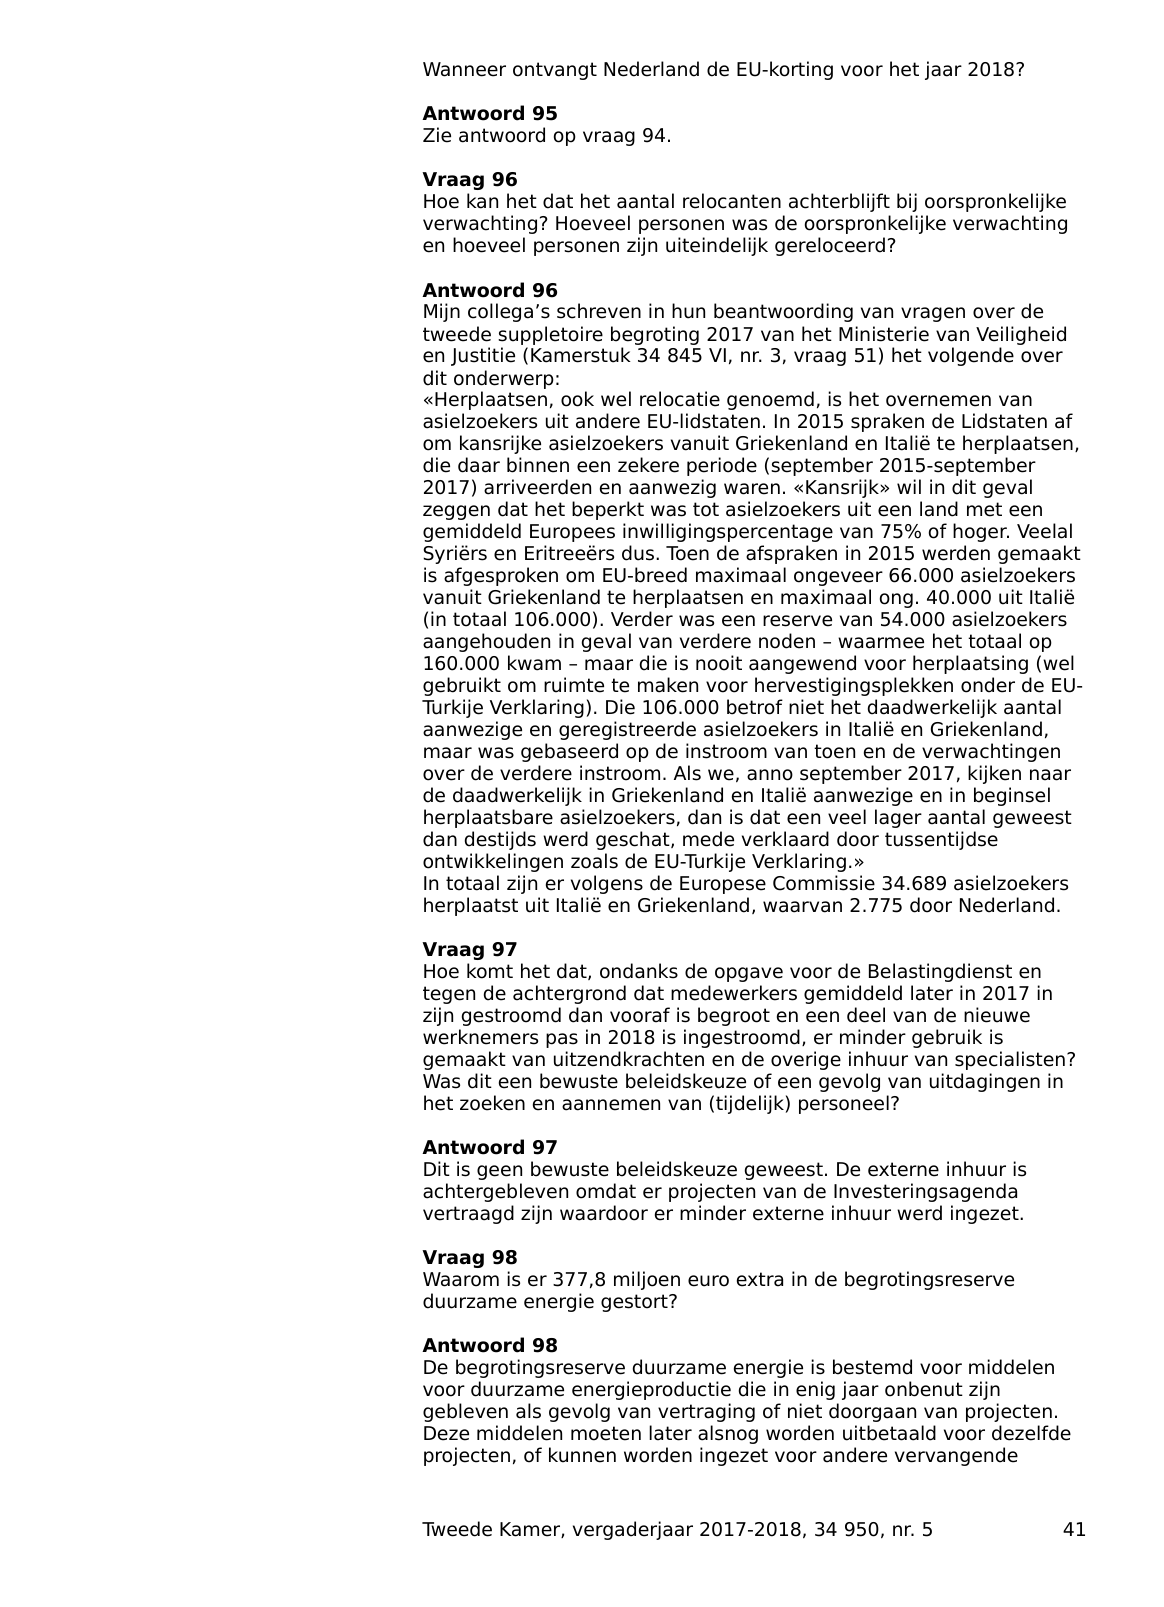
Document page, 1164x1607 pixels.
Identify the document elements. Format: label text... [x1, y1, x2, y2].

text Waarom is er 377,8 miljoen euro extra in de begrotingsreserve duurzame energie gestort? [422, 1269, 1087, 1313]
text Dit is geen bewuste beleidskeuze geweest. De externe inhuur is achtergebleven omdat er projecten van de Investeringsagenda vertraagd zijn waardoor er minder externe inhuur werd ingezet. [422, 1159, 1087, 1225]
text Hoe komt het dat, ondanks de opgave voor de Belastingdienst en tegen de achtergrond dat medewerkers gemiddeld later in 2017 in zijn gestroomd dan vooraf is begroot en een deel van de nieuwe werknemers pas in 2018 is ingestroomd, er minder gebruik is gemaakt van uitzendkrachten en de overige inhuur van specialisten? Was dit een bewuste beleidskeuze of een gevolg van uitdagingen in het zoeken en aannemen van (tijdelijk) personeel? [422, 961, 1087, 1115]
text Antwoord 98 [422, 1335, 1087, 1357]
text «Herplaatsen, ook wel relocatie genoemd, is het overnemen van asielzoekers uit andere EU-lidstaten. In 2015 spraken de Lidstaten af om kansrijke asielzoekers vanuit Griekenland en Italië te herplaatsen, die daar binnen een zekere periode (september 2015-september 2017) arriveerden en aanwezig waren. «Kansrijk» wil in dit geval zeggen dat het beperkt was tot asielzoekers uit een land met een gemiddeld Europees inwilligingspercentage van 75% of hoger. Veelal Syriërs en Eritreeërs dus. Toen de afspraken in 2015 werden gemaakt is afgesproken om EU-breed maximaal ongeveer 66.000 asielzoekers vanuit Griekenland te herplaatsen en maximaal ong. 40.000 uit Italië (in totaal 106.000). Verder was een reserve van 54.000 asielzoekers aangehouden in geval van verdere noden – waarmee het totaal op 160.000 kwam – maar die is nooit aangewend voor herplaatsing (wel gebruikt om ruimte te maken voor hervestigingsplekken onder de EU-Turkije Verklaring). Die 106.000 betrof niet het daadwerkelijk aantal aanwezige en geregistreerde asielzoekers in Italië en Griekenland, maar was gebaseerd op de instroom van toen en de verwachtingen over de verdere instroom. Als we, anno september 2017, kijken naar de daadwerkelijk in Griekenland en Italië aanwezige en in beginsel herplaatsbare asielzoekers, dan is dat een veel lager aantal geweest dan destijds werd geschat, mede verklaard door tussentijdse ontwikkelingen zoals de EU-Turkije Verklaring.» [422, 389, 1087, 873]
text Antwoord 96 [422, 279, 1087, 301]
text Vraag 97 [422, 939, 1087, 961]
text In totaal zijn er volgens de Europese Commissie 34.689 asielzoekers herplaatst uit Italië en Griekenland, waarvan 2.775 door Nederland. [422, 873, 1087, 917]
text Vraag 96 [422, 169, 1087, 191]
text Mijn collega’s schreven in hun beantwoording van vragen over de tweede suppletoire begroting 2017 van het Ministerie van Veiligheid en Justitie (Kamerstuk 34 845 VI, nr. 3, vraag 51) het volgende over dit onderwerp: [422, 301, 1087, 389]
text Vraag 98 [422, 1247, 1087, 1269]
text Antwoord 97 [422, 1137, 1087, 1159]
text Hoe kan het dat het aantal relocanten achterblijft bij oorspronkelijke verwachting? Hoeveel personen was de oorspronkelijke verwachting en hoeveel personen zijn uiteindelijk gereloceerd? [422, 191, 1087, 257]
text Antwoord 95 [422, 103, 1087, 125]
text Zie antwoord op vraag 94. [422, 125, 1087, 147]
text De begrotingsreserve duurzame energie is bestemd voor middelen voor duurzame energieproductie die in enig jaar onbenut zijn gebleven als gevolg van vertraging of niet doorgaan van projecten. Deze middelen moeten later alsnog worden uitbetaald voor dezelfde projecten, of kunnen worden ingezet voor andere vervangende [422, 1357, 1087, 1467]
text Wanneer ontvangt Nederland de EU-korting voor het jaar 2018? [422, 59, 1087, 81]
